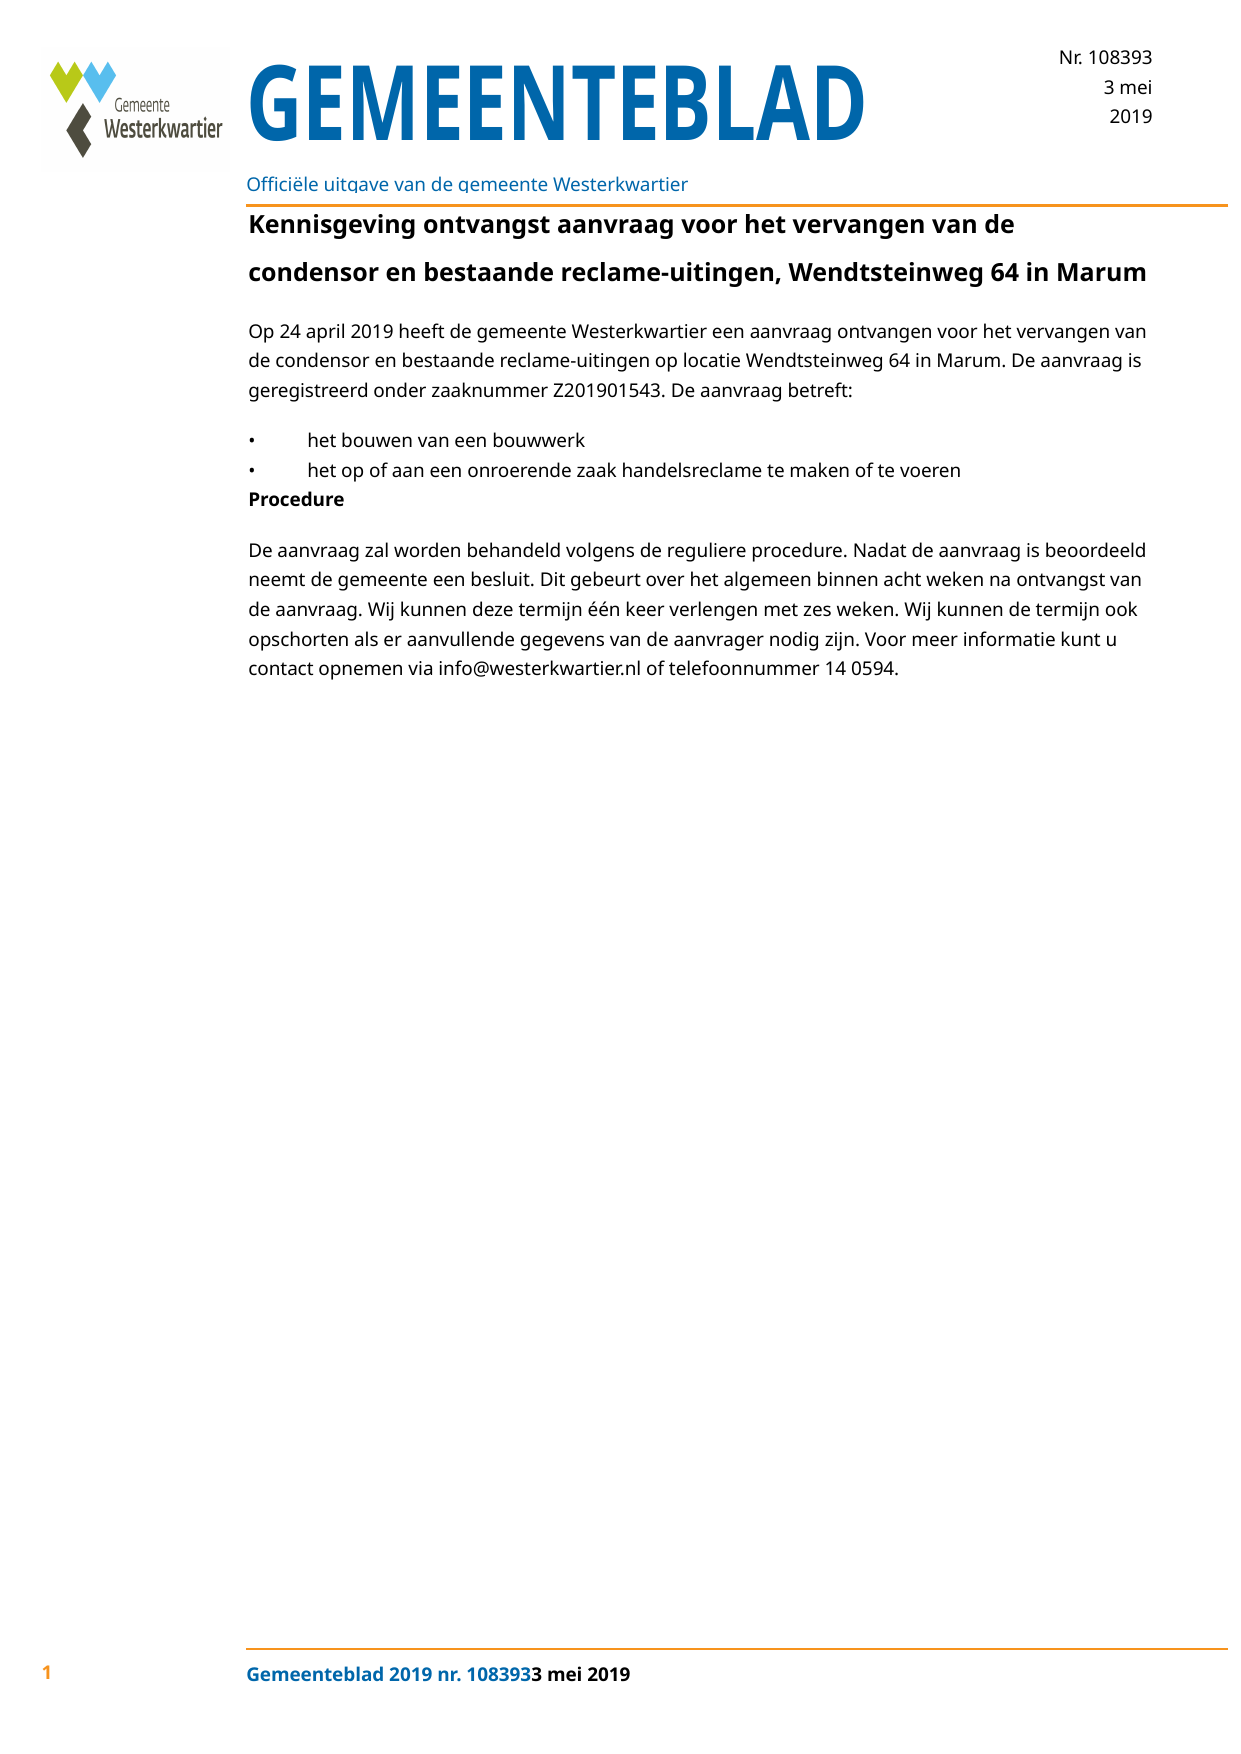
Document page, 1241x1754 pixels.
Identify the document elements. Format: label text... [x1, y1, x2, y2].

text De aanvraag zal worden behandeld volgens de reguliere procedure. Nadat de aanvraag is beoordeeld neemt de gemeente een besluit. Dit gebeurt over het algemeen binnen acht weken na ontvangst van de aanvraag. Wij kunnen deze termijn één keer verlengen met zes weken. Wij kunnen de termijn ook opschorten als er aanvullende gegevens van de aanvrager nodig zijn. Voor meer informatie kunt u contact opnemen via info@westerkwartier.nl of telefoonnummer 14 0594. [248, 537, 1152, 681]
text Procedure [248, 487, 1152, 512]
list het bouwen van een bouwwerk [248, 427, 1152, 453]
picture [41, 47, 231, 172]
text Op 24 april 2019 heeft de gemeente Westerkwartier een aanvraag ontvangen voor het vervangen van de condensor en bestaande reclame-uitingen op locatie Wendtsteinweg 64 in Marum. De aanvraag is geregistreerd onder zaaknummer Z201901543. De aanvraag betreft: [248, 318, 1152, 403]
text Kennisgeving ontvangst aanvraag voor het vervangen van de condensor en bestaande reclame-uitingen, Wendtsteinweg 64 in Marum [248, 207, 1152, 288]
list het op of aan een onroerende zaak handelsreclame te maken of te voeren [248, 457, 1152, 483]
